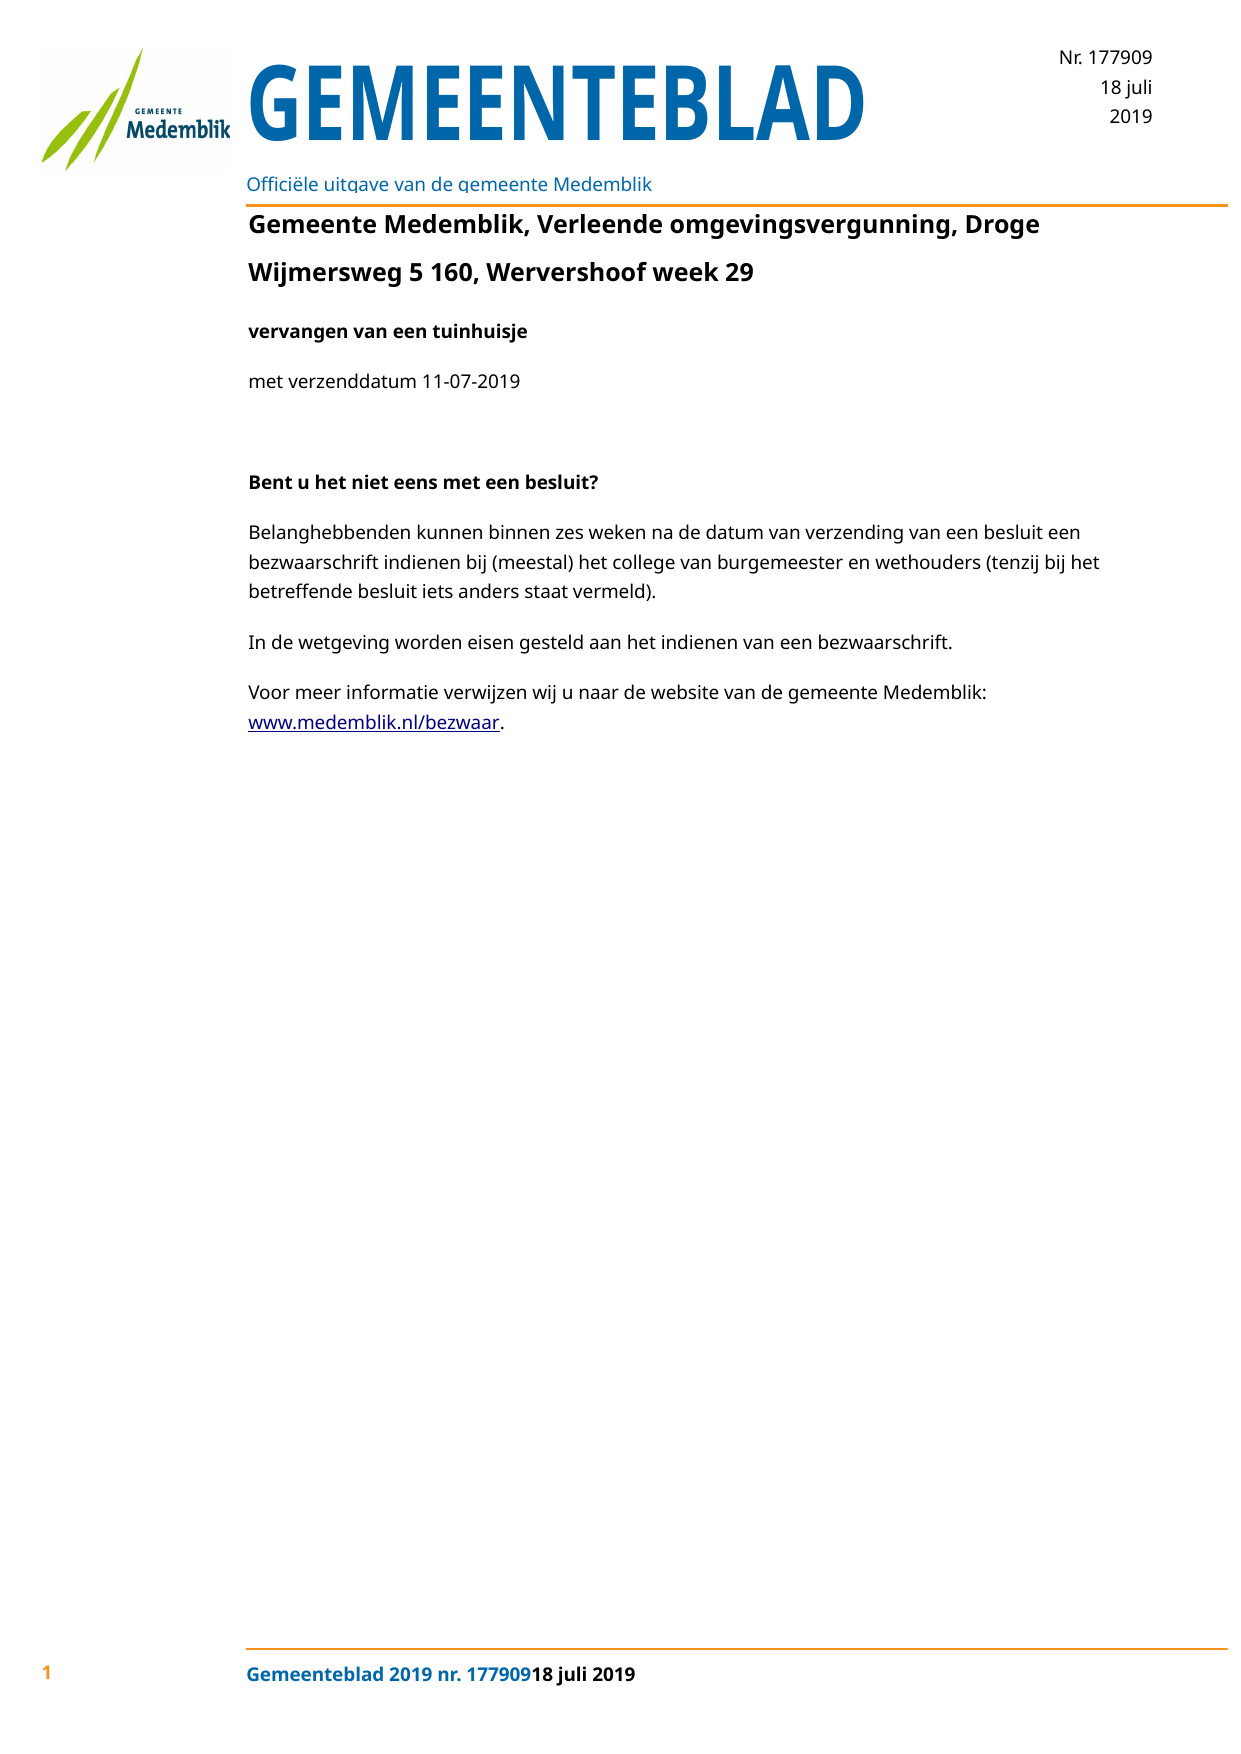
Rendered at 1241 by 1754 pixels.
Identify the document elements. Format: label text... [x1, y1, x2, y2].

picture [41, 47, 231, 172]
text Gemeente Medemblik, Verleende omgevingsvergunning, Droge Wijmersweg 5 160, Wervershoof week 29 [248, 207, 1152, 288]
text vervangen van een tuinhuisje [248, 318, 1152, 344]
text Bent u het niet eens met een besluit? [248, 469, 1152, 495]
text Voor meer informatie verwijzen wij u naar de website van de gemeente Medemblik: www.medemblik.nl/bezwaar. [248, 679, 1152, 735]
text Belanghebbenden kunnen binnen zes weken na de datum van verzending van een besluit een bezwaarschrift indienen bij (meestal) het college van burgemeester en wethouders (tenzij bij het betreffende besluit iets anders staat vermeld). [248, 519, 1152, 604]
text In de wetgeving worden eisen gesteld aan het indienen van een bezwaarschrift. [248, 629, 1152, 655]
text met verzenddatum 11-07-2019 [248, 368, 1152, 394]
